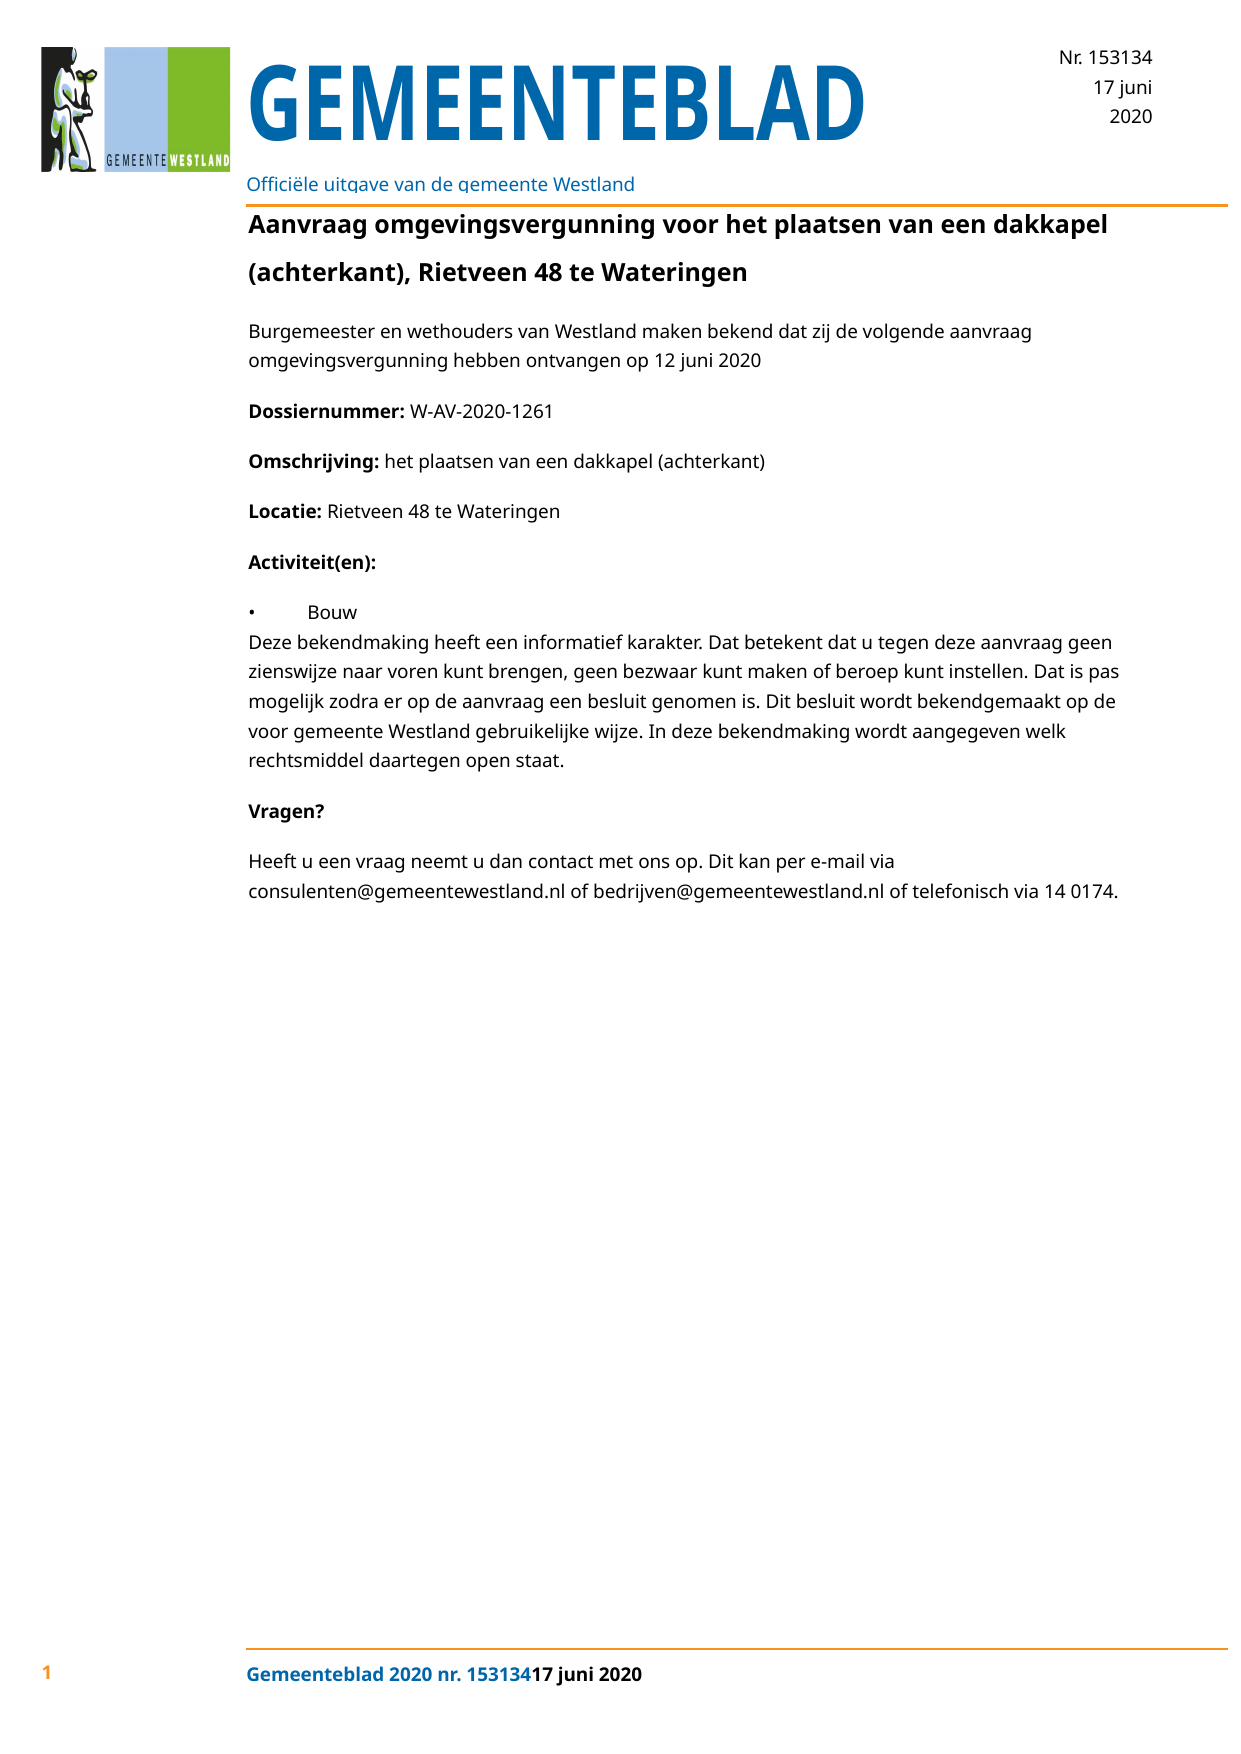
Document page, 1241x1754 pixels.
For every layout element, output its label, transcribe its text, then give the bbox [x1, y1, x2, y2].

text Deze bekendmaking heeft een informatief karakter. Dat betekent dat u tegen deze aanvraag geen zienswijze naar voren kunt brengen, geen bezwaar kunt maken of beroep kunt instellen. Dat is pas mogelijk zodra er op de aanvraag een besluit genomen is. Dit besluit wordt bekendgemaakt op de voor gemeente Westland gebruikelijke wijze. In deze bekendmaking wordt aangegeven welk rechtsmiddel daartegen open staat. [248, 629, 1152, 773]
text Dossiernummer: W-AV-2020-1261 [248, 398, 1152, 424]
text Omschrijving: het plaatsen van een dakkapel (achterkant) [248, 448, 1152, 474]
text Aanvraag omgevingsvergunning voor het plaatsen van een dakkapel (achterkant), Rietveen 48 te Wateringen [248, 207, 1152, 288]
text Locatie: Rietveen 48 te Wateringen [248, 499, 1152, 524]
text Burgemeester en wethouders van Westland maken bekend dat zij de volgende aanvraag omgevingsvergunning hebben ontvangen op 12 juni 2020 [248, 318, 1152, 373]
text Vragen? [248, 798, 1152, 824]
list Bouw [248, 599, 1152, 625]
text Activiteit(en): [248, 549, 1152, 575]
picture [41, 47, 231, 172]
text Heeft u een vraag neemt u dan contact met ons op. Dit kan per e-mail via consulenten@gemeentewestland.nl of bedrijven@gemeentewestland.nl of telefonisch via 14 0174. [248, 848, 1152, 904]
